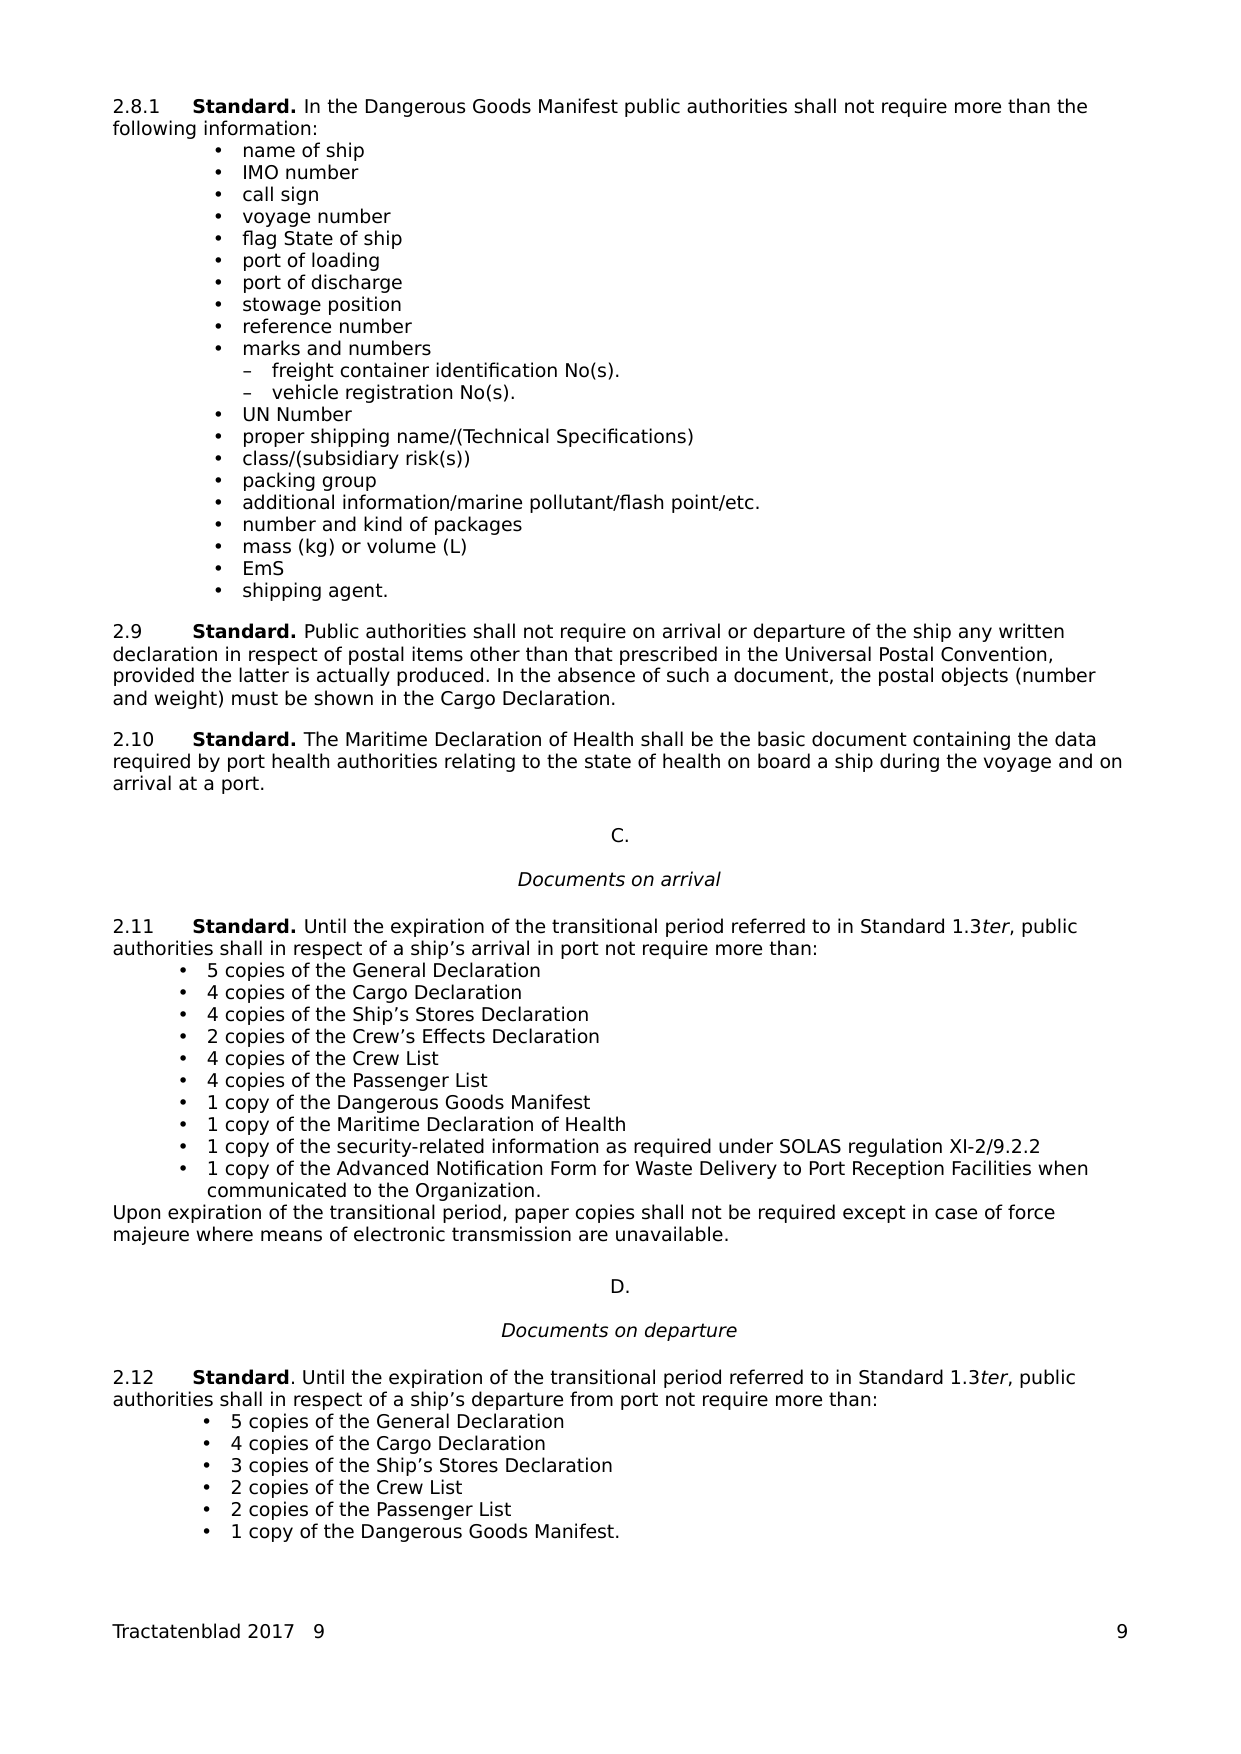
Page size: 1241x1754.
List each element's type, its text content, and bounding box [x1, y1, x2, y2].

text • 4 copies of the Cargo Declaration [201, 1433, 1128, 1455]
text • additional information/marine pollutant/flash point/etc. [213, 492, 1128, 513]
text Upon expiration of the transitional period, paper copies shall not be required except in case of force majeure where means of electronic transmission are unavailable. [112, 1202, 1128, 1246]
text • 1 copy of the Advanced Notification Form for Waste Delivery to Port Reception Facilities when communicated to the Organization. [177, 1158, 1128, 1202]
text • 1 copy of the Dangerous Goods Manifest [177, 1092, 1128, 1114]
text • shipping agent. [213, 579, 1128, 601]
text • 4 copies of the Crew List [177, 1048, 1128, 1070]
text 2.12 Standard. Until the expiration of the transitional period referred to in Standard 1.3ter, public authorities shall in respect of a ship’s departure from port not require more than: [112, 1367, 1128, 1411]
text • 2 copies of the Passenger List [201, 1499, 1128, 1521]
text • number and kind of packages [213, 513, 1128, 536]
text • 2 copies of the Crew’s Effects Declaration [177, 1026, 1128, 1048]
text • 5 copies of the General Declaration [177, 960, 1128, 982]
text • 1 copy of the Maritime Declaration of Health [177, 1114, 1128, 1136]
text • 4 copies of the Cargo Declaration [177, 982, 1128, 1004]
text • 5 copies of the General Declaration [201, 1411, 1128, 1433]
text 2.9 Standard. Public authorities shall not require on arrival or departure of the ship any written declaration in respect of postal items other than that prescribed in the Universal Postal Convention, provided the latter is actually produced. In the absence of such a document, the postal objects (number and weight) must be shown in the Cargo Declaration. [112, 621, 1128, 709]
text • packing group [213, 469, 1128, 492]
text 2.10 Standard. The Maritime Declaration of Health shall be the basic document containing the data required by port health authorities relating to the state of health on board a ship during the voyage and on arrival at a port. [112, 729, 1128, 795]
text – vehicle registration No(s). [242, 382, 1128, 404]
text • IMO number [213, 162, 1128, 184]
text • 4 copies of the Ship’s Stores Declaration [177, 1004, 1128, 1026]
text • 1 copy of the security-related information as required under SOLAS regulation XI-2/9.2.2 [177, 1136, 1128, 1158]
subtitle D. Documents on departure [112, 1276, 1128, 1342]
text 2.8.1 Standard. In the Dangerous Goods Manifest public authorities shall not require more than the following information: [112, 96, 1128, 140]
text • proper shipping name/(Technical Specifications) [213, 426, 1128, 448]
text • call sign [213, 184, 1128, 206]
text • voyage number [213, 206, 1128, 228]
text • flag State of ship [213, 228, 1128, 250]
text • mass (kg) or volume (L) [213, 536, 1128, 557]
text • port of loading [213, 250, 1128, 272]
text • UN Number [213, 404, 1128, 426]
text • 4 copies of the Passenger List [177, 1070, 1128, 1092]
text • EmS [213, 557, 1128, 579]
text • port of discharge [213, 272, 1128, 294]
text • reference number [213, 316, 1128, 338]
text • 3 copies of the Ship’s Stores Declaration [201, 1455, 1128, 1477]
text • class/(subsidiary risk(s)) [213, 448, 1128, 469]
text • marks and numbers [213, 338, 1128, 360]
text • stowage position [213, 294, 1128, 316]
text • 1 copy of the Dangerous Goods Manifest. [201, 1521, 1128, 1543]
text 2.11 Standard. Until the expiration of the transitional period referred to in Standard 1.3ter, public authorities shall in respect of a ship’s arrival in port not require more than: [112, 916, 1128, 960]
text • name of ship [213, 140, 1128, 162]
text • 2 copies of the Crew List [201, 1477, 1128, 1499]
text – freight container identification No(s). [242, 360, 1128, 382]
subtitle C. Documents on arrival [112, 825, 1128, 891]
